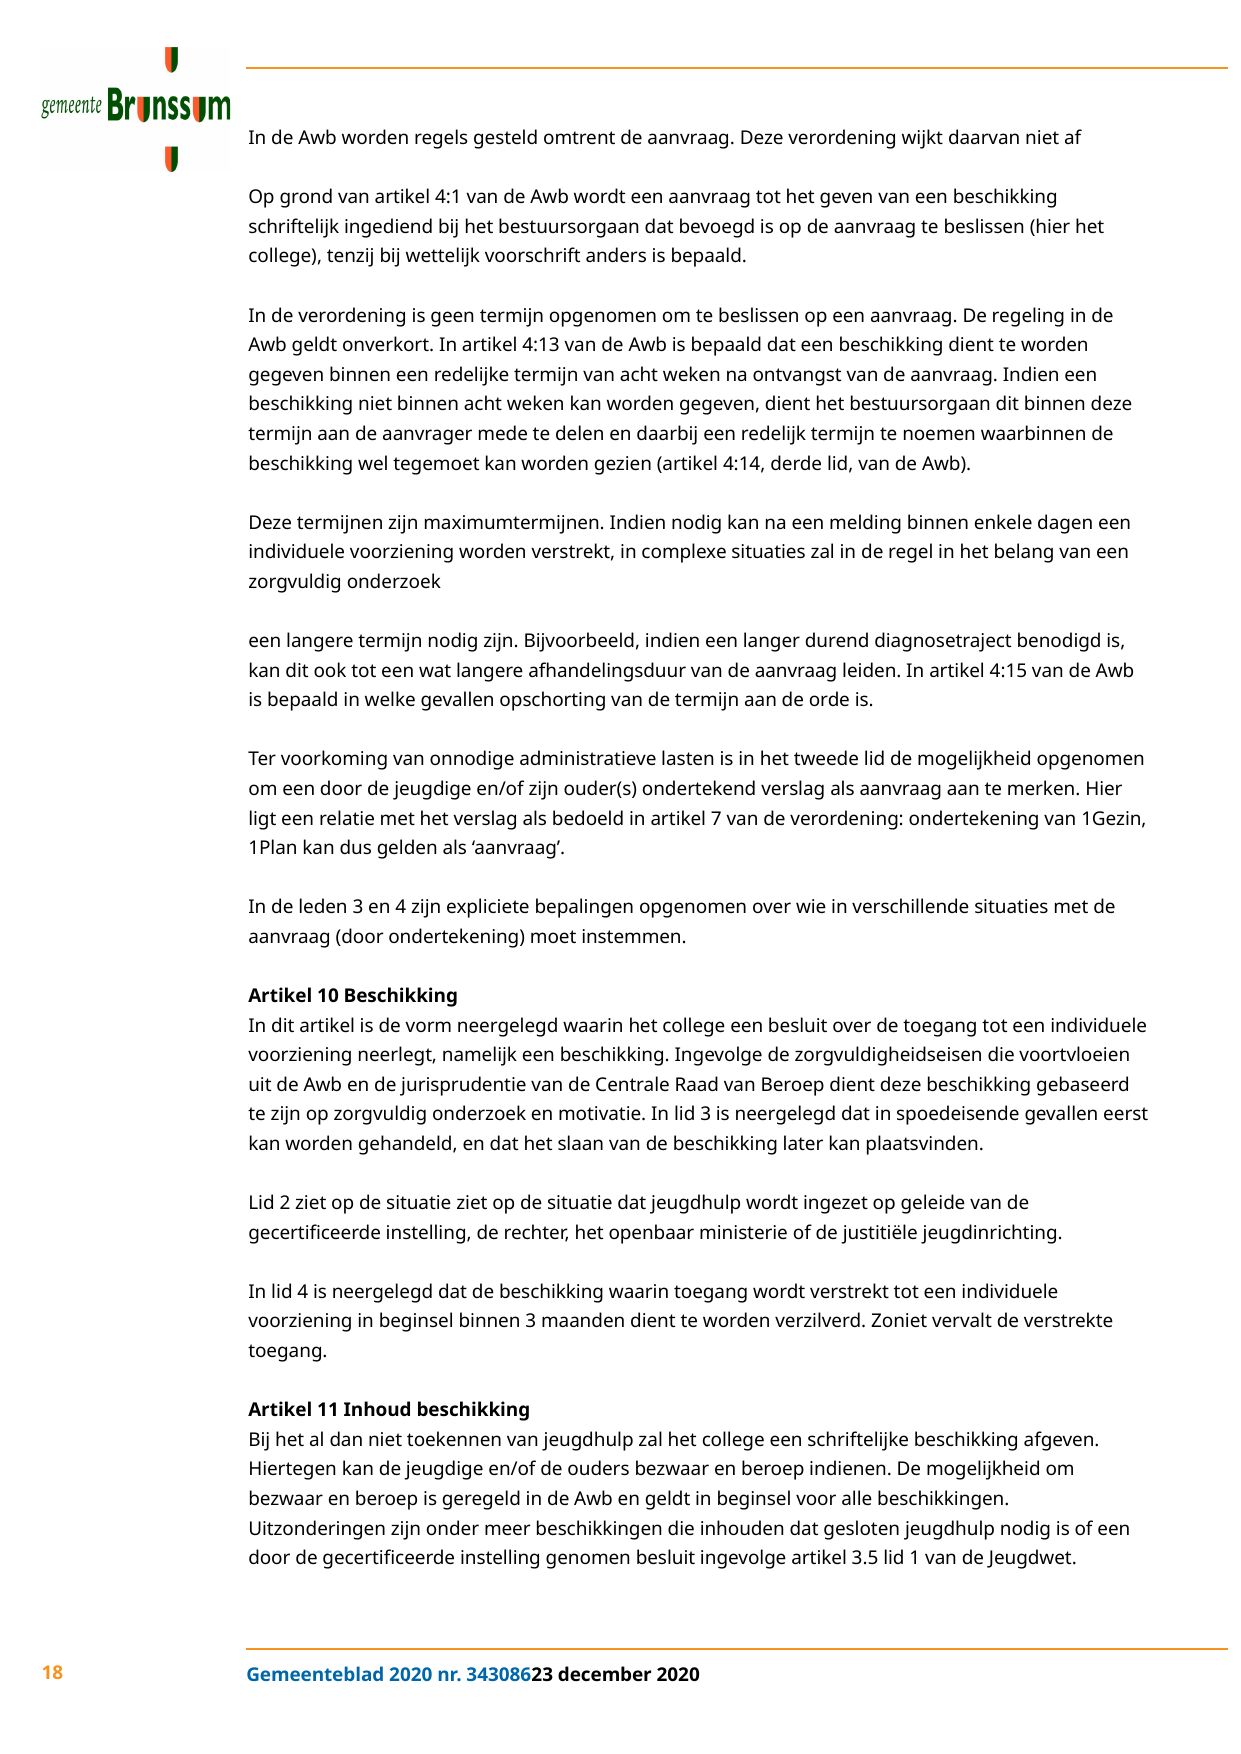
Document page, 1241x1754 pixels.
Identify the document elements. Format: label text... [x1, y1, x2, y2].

text Lid 2 ziet op de situatie ziet op de situatie dat jeugdhulp wordt ingezet op geleide van de gecertificeerde instelling, de rechter, het openbaar ministerie of de justitiële jeugdinrichting. [248, 1189, 1152, 1245]
text Ter voorkoming van onnodige administratieve lasten is in het tweede lid de mogelijkheid opgenomen om een door de jeugdige en/of zijn ouder(s) ondertekend verslag als aanvraag aan te merken. Hier ligt een relatie met het verslag als bedoeld in artikel 7 van de verordening: ondertekening van 1Gezin, 1Plan kan dus gelden als ‘aanvraag’. [248, 746, 1152, 860]
text Artikel 11 Inhoud beschikking [248, 1396, 1152, 1422]
text Deze termijnen zijn maximumtermijnen. Indien nodig kan na een melding binnen enkele dagen een individuele voorziening worden verstrekt, in complexe situaties zal in de regel in het belang van een zorgvuldig onderzoek [248, 509, 1152, 594]
text In dit artikel is de vorm neergelegd waarin het college een besluit over de toegang tot een individuele voorziening neerlegt, namelijk een beschikking. Ingevolge de zorgvuldigheidseisen die voortvloeien uit de Awb en de jurisprudentie van de Centrale Raad van Beroep dient deze beschikking gebaseerd te zijn op zorgvuldig onderzoek en motivatie. In lid 3 is neergelegd dat in spoedeisende gevallen eerst kan worden gehandeld, en dat het slaan van de beschikking later kan plaatsvinden. [248, 1012, 1152, 1156]
text Artikel 10 Beschikking [248, 982, 1152, 1008]
picture [41, 47, 231, 172]
text In de verordening is geen termijn opgenomen om te beslissen op een aanvraag. De regeling in de Awb geldt onverkort. In artikel 4:13 van de Awb is bepaald dat een beschikking dient te worden gegeven binnen een redelijke termijn van acht weken na ontvangst van de aanvraag. Indien een beschikking niet binnen acht weken kan worden gegeven, dient het bestuursorgaan dit binnen deze termijn aan de aanvrager mede te delen en daarbij een redelijk termijn te noemen waarbinnen de beschikking wel tegemoet kan worden gezien (artikel 4:14, derde lid, van de Awb). [248, 302, 1152, 476]
text Op grond van artikel 4:1 van de Awb wordt een aanvraag tot het geven van een beschikking schriftelijk ingediend bij het bestuursorgaan dat bevoegd is op de aanvraag te beslissen (hier het college), tenzij bij wettelijk voorschrift anders is bepaald. [248, 183, 1152, 268]
text een langere termijn nodig zijn. Bijvoorbeeld, indien een langer durend diagnosetraject benodigd is, kan dit ook tot een wat langere afhandelingsduur van de aanvraag leiden. In artikel 4:15 van de Awb is bepaald in welke gevallen opschorting van de termijn aan de orde is. [248, 627, 1152, 712]
text In lid 4 is neergelegd dat de beschikking waarin toegang wordt verstrekt tot een individuele voorziening in beginsel binnen 3 maanden dient te worden verzilverd. Zoniet vervalt de verstrekte toegang. [248, 1278, 1152, 1363]
text Bij het al dan niet toekennen van jeugdhulp zal het college een schriftelijke beschikking afgeven. Hiertegen kan de jeugdige en/of de ouders bezwaar en beroep indienen. De mogelijkheid om bezwaar en beroep is geregeld in de Awb en geldt in beginsel voor alle beschikkingen. Uitzonderingen zijn onder meer beschikkingen die inhouden dat gesloten jeugdhulp nodig is of een door de gecertificeerde instelling genomen besluit ingevolge artikel 3.5 lid 1 van de Jeugdwet. [248, 1426, 1152, 1570]
text In de Awb worden regels gesteld omtrent de aanvraag. Deze verordening wijkt daarvan niet af [248, 124, 1152, 150]
text In de leden 3 en 4 zijn expliciete bepalingen opgenomen over wie in verschillende situaties met de aanvraag (door ondertekening) moet instemmen. [248, 893, 1152, 949]
